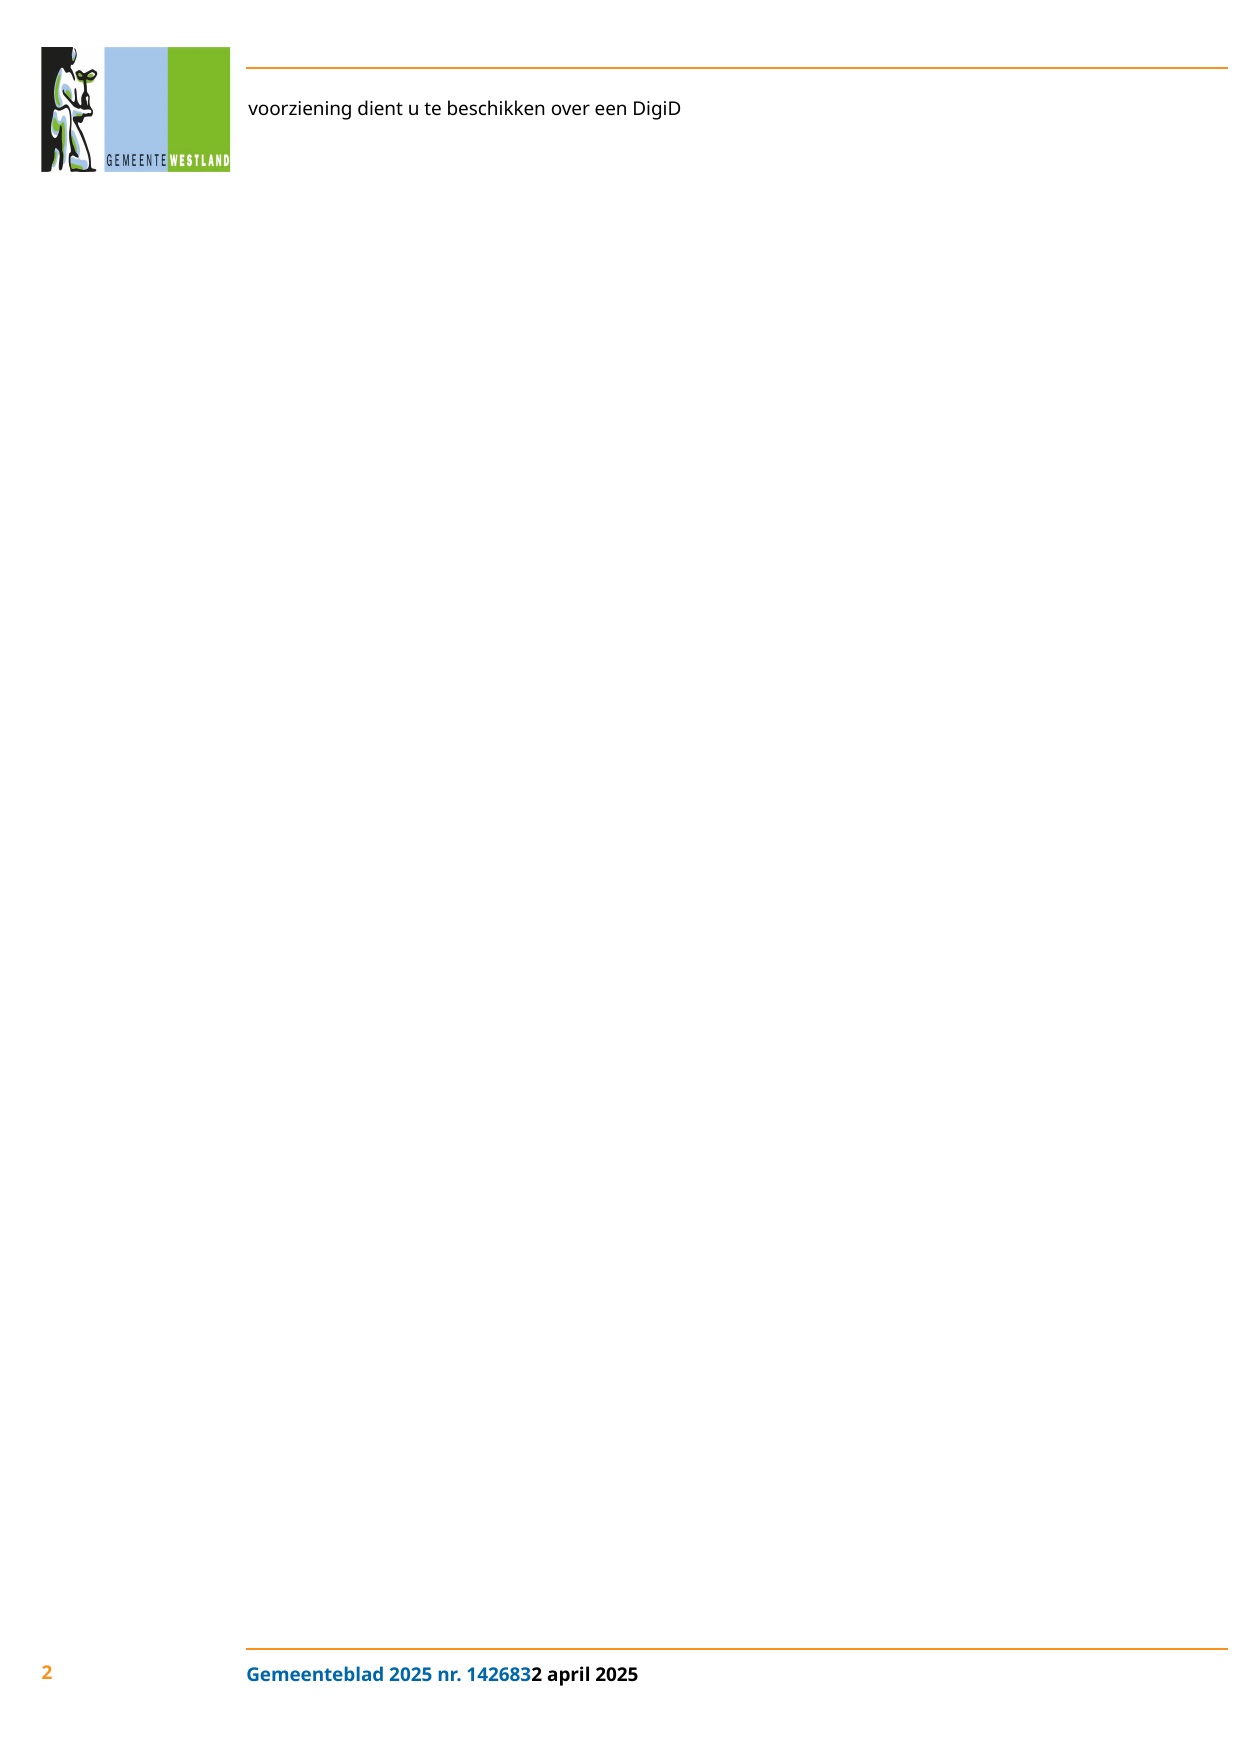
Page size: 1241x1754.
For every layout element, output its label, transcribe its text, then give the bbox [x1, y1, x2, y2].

text voorziening dient u te beschikken over een DigiD [248, 95, 1152, 121]
picture [41, 47, 231, 172]
